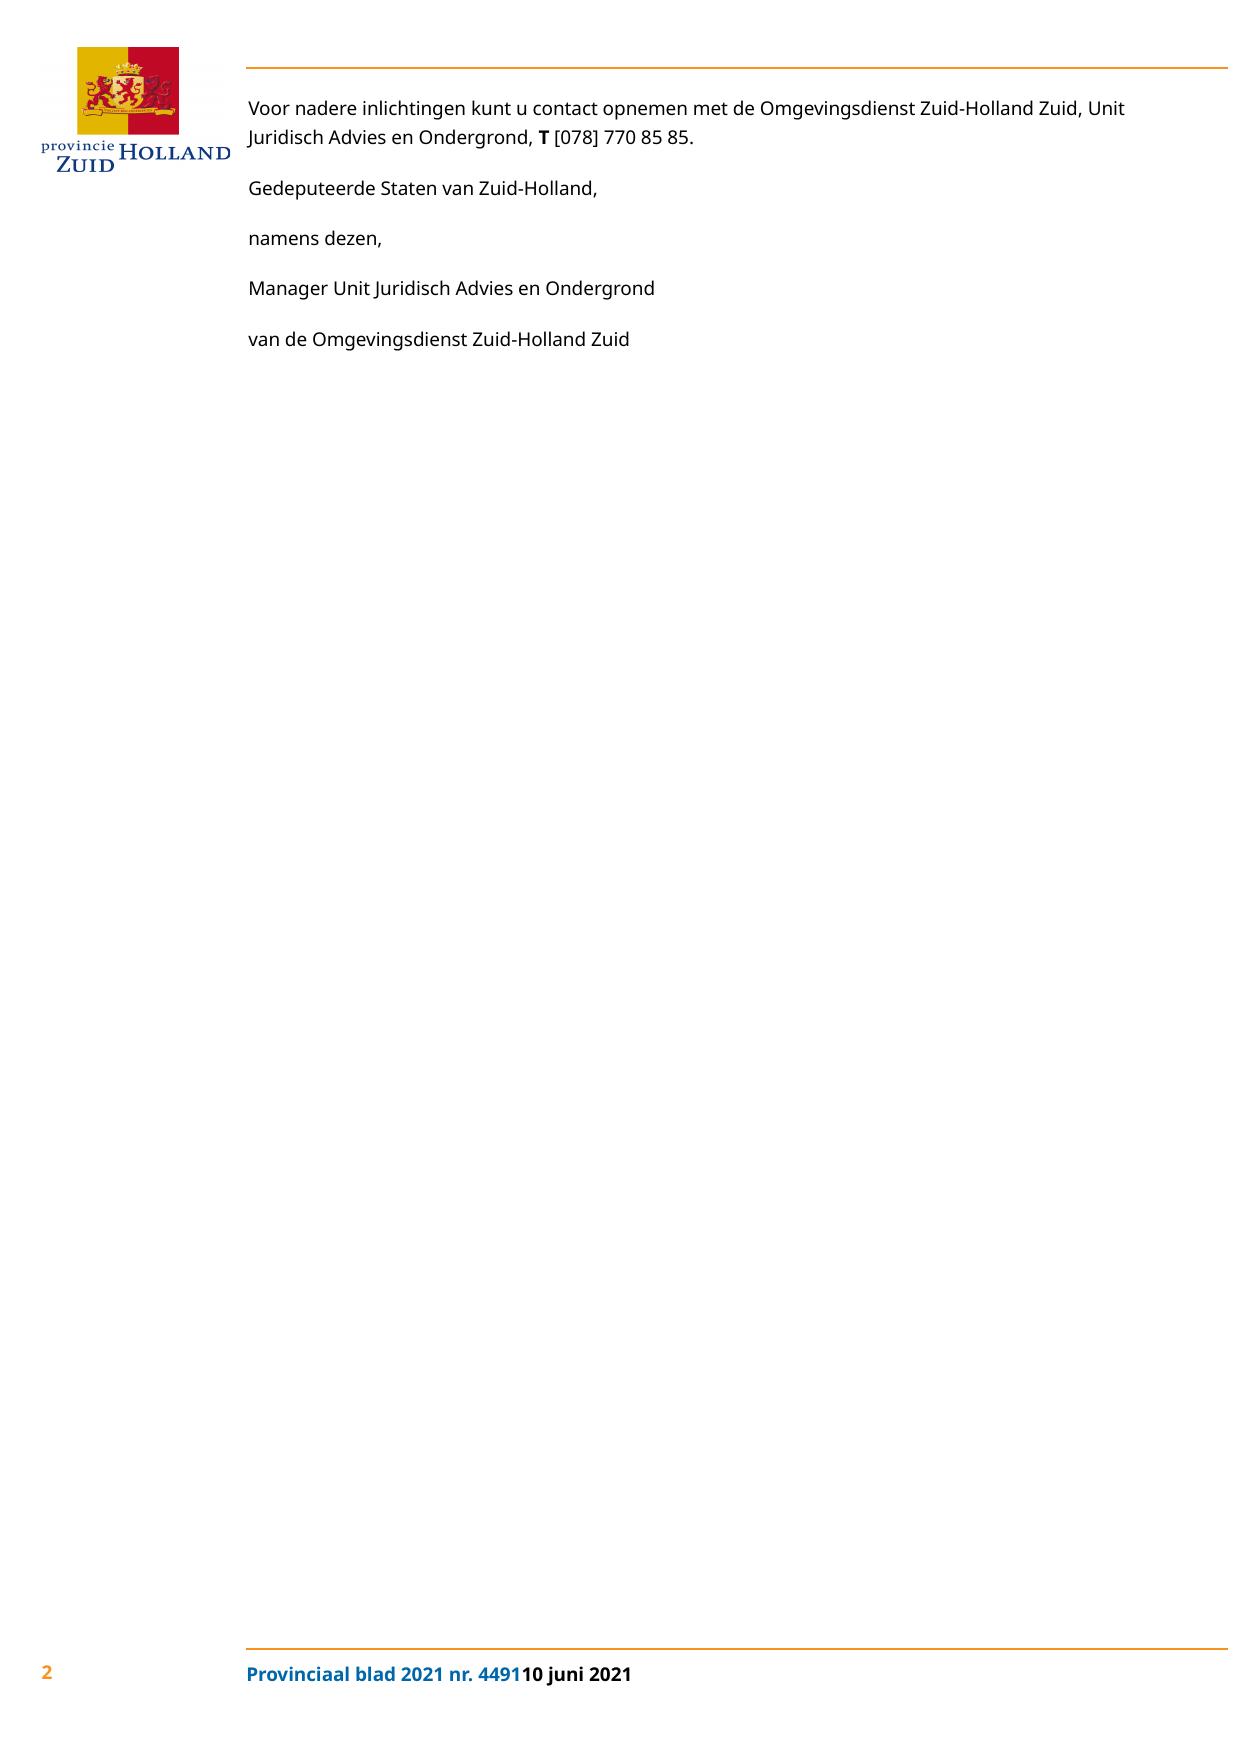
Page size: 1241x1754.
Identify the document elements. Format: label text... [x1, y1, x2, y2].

picture [41, 47, 231, 172]
text namens dezen, [248, 225, 1152, 251]
text van de Omgevingsdienst Zuid-Holland Zuid [248, 326, 1152, 352]
text Voor nadere inlichtingen kunt u contact opnemen met de Omgevingsdienst Zuid-Holland Zuid, Unit Juridisch Advies en Ondergrond, T [078] 770 85 85. [248, 95, 1152, 150]
text Gedeputeerde Staten van Zuid-Holland, [248, 175, 1152, 201]
text Manager Unit Juridisch Advies en Ondergrond [248, 276, 1152, 301]
